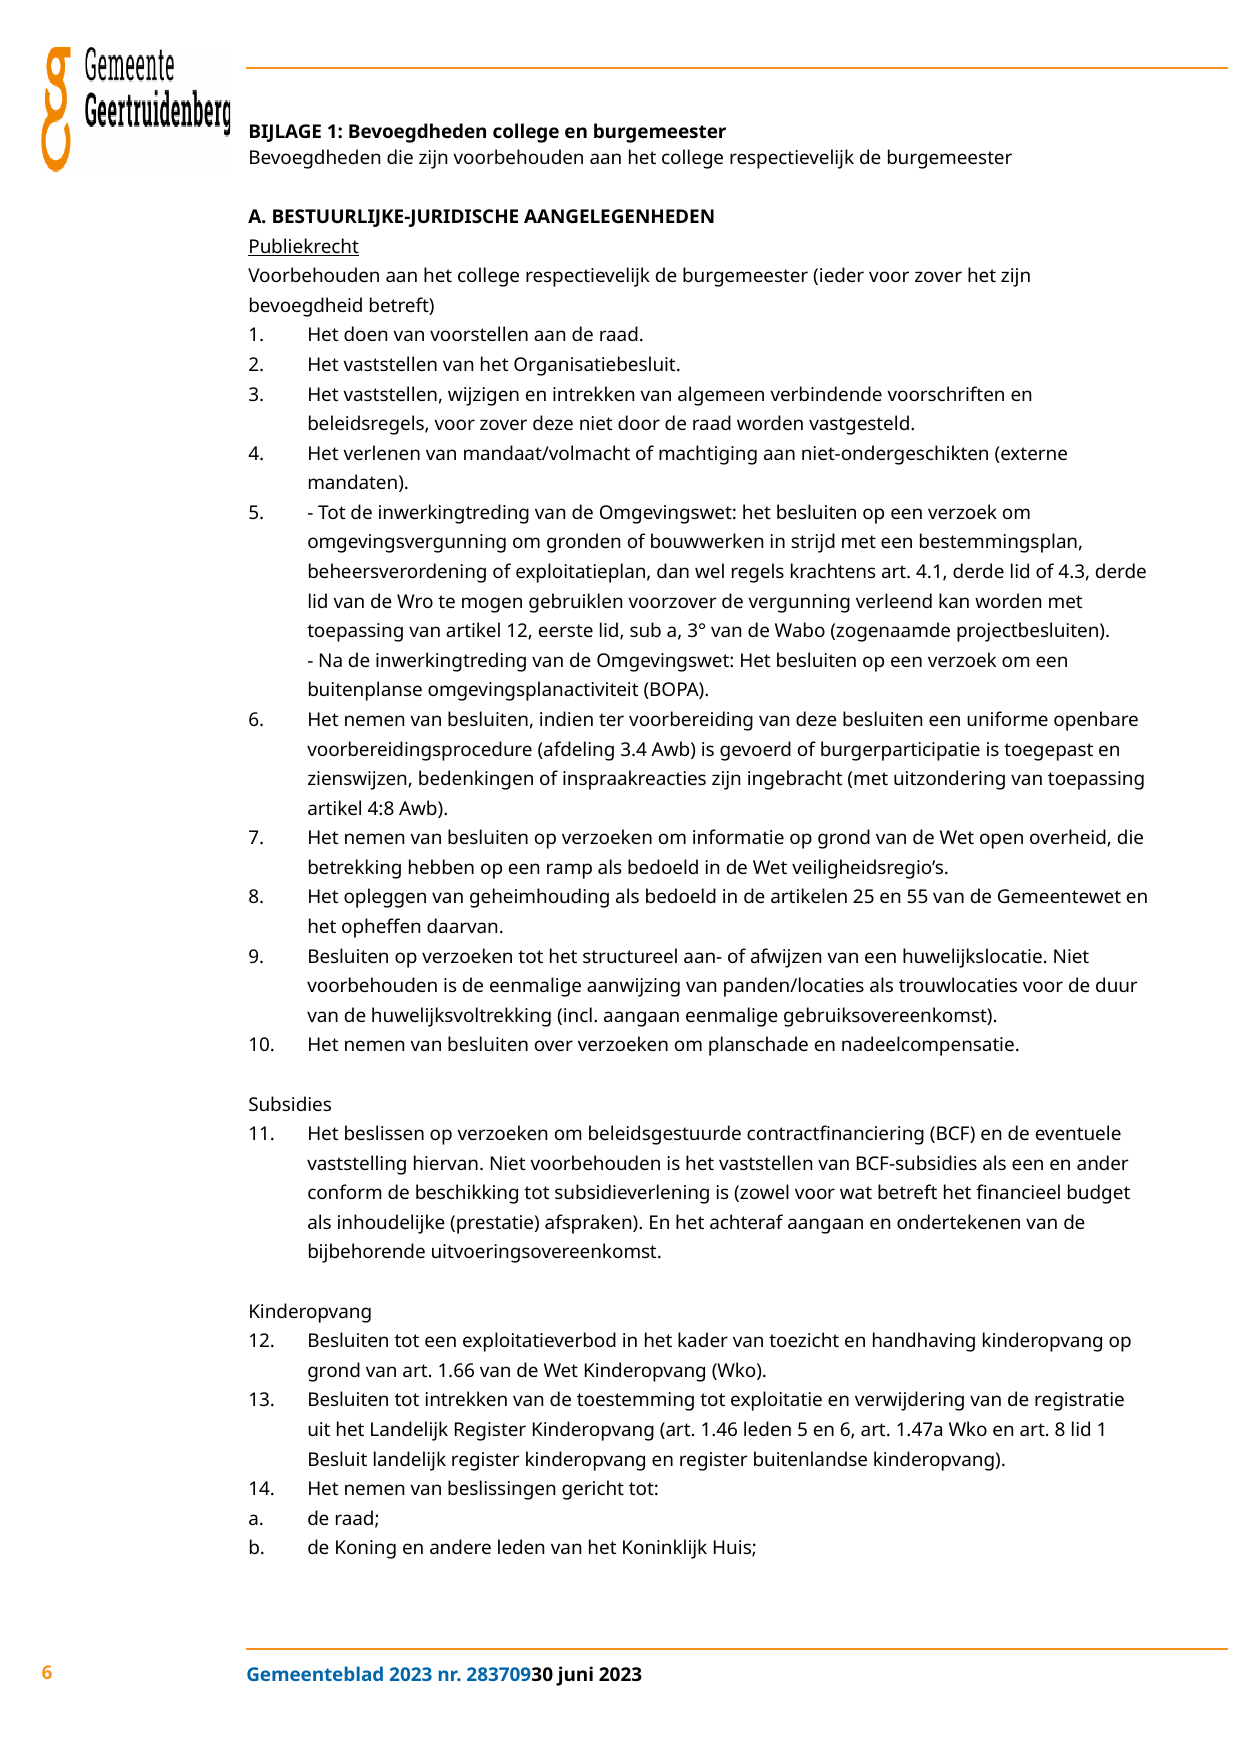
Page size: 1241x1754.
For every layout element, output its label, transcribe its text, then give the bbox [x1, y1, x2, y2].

text A. BESTUURLIJKE-JURIDISCHE AANGELEGENHEDEN [248, 203, 1152, 229]
list Het nemen van besluiten over verzoeken om planschade en nadeelcompensatie. [248, 1032, 1152, 1057]
text Publiekrecht [248, 233, 1152, 259]
list Het beslissen op verzoeken om beleidsgestuurde contractfinanciering (BCF) en de eventuele vaststelling hiervan. Niet voorbehouden is het vaststellen van BCF-subsidies als een en ander conform de beschikking tot subsidieverlening is (zowel voor wat betreft het financieel budget als inhoudelijke (prestatie) afspraken). En het achteraf aangaan en ondertekenen van de bijbehorende uitvoeringsovereenkomst. [248, 1120, 1152, 1264]
text BIJLAGE 1: Bevoegdheden college en burgemeester [248, 116, 1152, 144]
text Voorbehouden aan het college respectievelijk de burgemeester (ieder voor zover het zijn bevoegdheid betreft) [248, 262, 1152, 318]
list Het vaststellen, wijzigen en intrekken van algemeen verbindende voorschriften en beleidsregels, voor zover deze niet door de raad worden vastgesteld. [248, 381, 1152, 436]
list - Tot de inwerkingtreding van de Omgevingswet: het besluiten op een verzoek om omgevingsvergunning om gronden of bouwwerken in strijd met een bestemmingsplan, beheersverordening of exploitatieplan, dan wel regels krachtens art. 4.1, derde lid of 4.3, derde lid van de Wro te mogen gebruiklen voorzover de vergunning verleend kan worden met toepassing van artikel 12, eerste lid, sub a, 3° van de Wabo (zogenaamde projectbesluiten). [248, 499, 1152, 643]
list de raad; [248, 1505, 1152, 1531]
text Subsidies [248, 1091, 1152, 1117]
list Het verlenen van mandaat/volmacht of machtiging aan niet-ondergeschikten (externe mandaten). [248, 440, 1152, 495]
list Het vaststellen van het Organisatiebesluit. [248, 351, 1152, 377]
list de Koning en andere leden van het Koninklijk Huis; [248, 1534, 1152, 1560]
list Het doen van voorstellen aan de raad. [248, 322, 1152, 347]
list - Na de inwerkingtreding van de Omgevingswet: Het besluiten op een verzoek om een buitenplanse omgevingsplanactiviteit (BOPA). [248, 647, 1152, 702]
text Bevoegdheden die zijn voorbehouden aan het college respectievelijk de burgemeester [248, 144, 1152, 170]
text Kinderopvang [248, 1298, 1152, 1324]
list Het nemen van beslissingen gericht tot: [248, 1475, 1152, 1501]
list Het nemen van besluiten, indien ter voorbereiding van deze besluiten een uniforme openbare voorbereidingsprocedure (afdeling 3.4 Awb) is gevoerd of burgerparticipatie is toegepast en zienswijzen, bedenkingen of inspraakreacties zijn ingebracht (met uitzondering van toepassing artikel 4:8 Awb). [248, 706, 1152, 821]
picture [41, 47, 231, 172]
list Besluiten tot een exploitatieverbod in het kader van toezicht en handhaving kinderopvang op grond van art. 1.66 van de Wet Kinderopvang (Wko). [248, 1327, 1152, 1383]
list Het nemen van besluiten op verzoeken om informatie op grond van de Wet open overheid, die betrekking hebben op een ramp als bedoeld in de Wet veiligheidsregio’s. [248, 824, 1152, 880]
list Besluiten tot intrekken van de toestemming tot exploitatie en verwijdering van de registratie uit het Landelijk Register Kinderopvang (art. 1.46 leden 5 en 6, art. 1.47a Wko en art. 8 lid 1 Besluit landelijk register kinderopvang en register buitenlandse kinderopvang). [248, 1387, 1152, 1472]
list Besluiten op verzoeken tot het structureel aan- of afwijzen van een huwelijkslocatie. Niet voorbehouden is de eenmalige aanwijzing van panden/locaties als trouwlocaties voor de duur van de huwelijksvoltrekking (incl. aangaan eenmalige gebruiksovereenkomst). [248, 943, 1152, 1028]
list Het opleggen van geheimhouding als bedoeld in de artikelen 25 en 55 van de Gemeentewet en het opheffen daarvan. [248, 884, 1152, 939]
